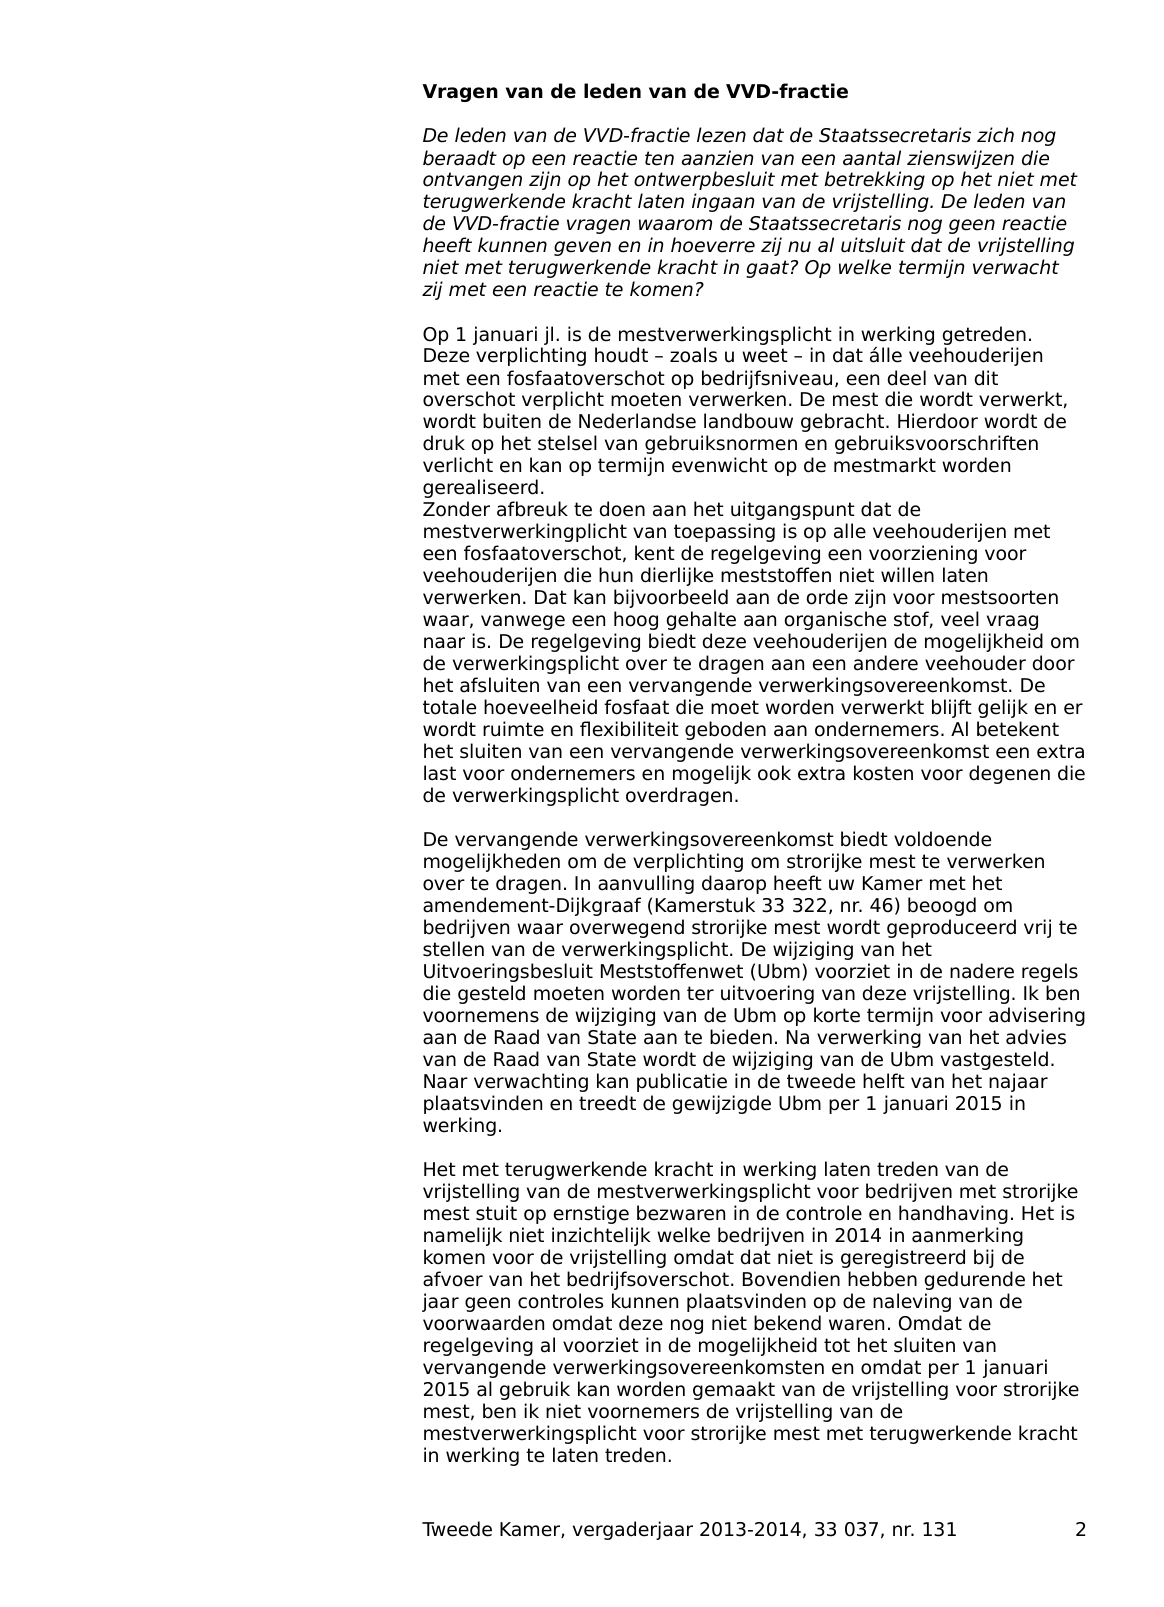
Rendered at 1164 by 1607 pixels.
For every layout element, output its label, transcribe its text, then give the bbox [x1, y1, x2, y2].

text Op 1 januari jl. is de mestverwerkingsplicht in werking getreden. Deze verplichting houdt – zoals u weet – in dat álle veehouderijen met een fosfaatoverschot op bedrijfsniveau, een deel van dit overschot verplicht moeten verwerken. De mest die wordt verwerkt, wordt buiten de Nederlandse landbouw gebracht. Hierdoor wordt de druk op het stelsel van gebruiksnormen en gebruiksvoorschriften verlicht en kan op termijn evenwicht op de mestmarkt worden gerealiseerd. [422, 323, 1087, 499]
text De vervangende verwerkingsovereenkomst biedt voldoende mogelijkheden om de verplichting om strorijke mest te verwerken over te dragen. In aanvulling daarop heeft uw Kamer met het amendement-Dijkgraaf (Kamerstuk 33 322, nr. 46) beoogd om bedrijven waar overwegend strorijke mest wordt geproduceerd vrij te stellen van de verwerkingsplicht. De wijziging van het Uitvoeringsbesluit Meststoffenwet (Ubm) voorziet in de nadere regels die gesteld moeten worden ter uitvoering van deze vrijstelling. Ik ben voornemens de wijziging van de Ubm op korte termijn voor advisering aan de Raad van State aan te bieden. Na verwerking van het advies van de Raad van State wordt de wijziging van de Ubm vastgesteld. Naar verwachting kan publicatie in de tweede helft van het najaar plaatsvinden en treedt de gewijzigde Ubm per 1 januari 2015 in werking. [422, 829, 1087, 1137]
text Het met terugwerkende kracht in werking laten treden van de vrijstelling van de mestverwerkingsplicht voor bedrijven met strorijke mest stuit op ernstige bezwaren in de controle en handhaving. Het is namelijk niet inzichtelijk welke bedrijven in 2014 in aanmerking komen voor de vrijstelling omdat dat niet is geregistreerd bij de afvoer van het bedrijfsoverschot. Bovendien hebben gedurende het jaar geen controles kunnen plaatsvinden op de naleving van de voorwaarden omdat deze nog niet bekend waren. Omdat de regelgeving al voorziet in de mogelijkheid tot het sluiten van vervangende verwerkingsovereenkomsten en omdat per 1 januari 2015 al gebruik kan worden gemaakt van de vrijstelling voor strorijke mest, ben ik niet voornemers de vrijstelling van de mestverwerkingsplicht voor strorijke mest met terugwerkende kracht in werking te laten treden. [422, 1159, 1087, 1467]
subtitle Vragen van de leden van de VVD-fractie [422, 81, 1087, 103]
text De leden van de VVD-fractie lezen dat de Staatssecretaris zich nog beraadt op een reactie ten aanzien van een aantal zienswijzen die ontvangen zijn op het ontwerpbesluit met betrekking op het niet met terugwerkende kracht laten ingaan van de vrijstelling. De leden van de VVD-fractie vragen waarom de Staatssecretaris nog geen reactie heeft kunnen geven en in hoeverre zij nu al uitsluit dat de vrijstelling niet met terugwerkende kracht in gaat? Op welke termijn verwacht zij met een reactie te komen? [422, 125, 1087, 301]
text Zonder afbreuk te doen aan het uitgangspunt dat de mestverwerkingplicht van toepassing is op alle veehouderijen met een fosfaatoverschot, kent de regelgeving een voorziening voor veehouderijen die hun dierlijke meststoffen niet willen laten verwerken. Dat kan bijvoorbeeld aan de orde zijn voor mestsoorten waar, vanwege een hoog gehalte aan organische stof, veel vraag naar is. De regelgeving biedt deze veehouderijen de mogelijkheid om de verwerkingsplicht over te dragen aan een andere veehouder door het afsluiten van een vervangende verwerkingsovereenkomst. De totale hoeveelheid fosfaat die moet worden verwerkt blijft gelijk en er wordt ruimte en flexibiliteit geboden aan ondernemers. Al betekent het sluiten van een vervangende verwerkingsovereenkomst een extra last voor ondernemers en mogelijk ook extra kosten voor degenen die de verwerkingsplicht overdragen. [422, 499, 1087, 807]
